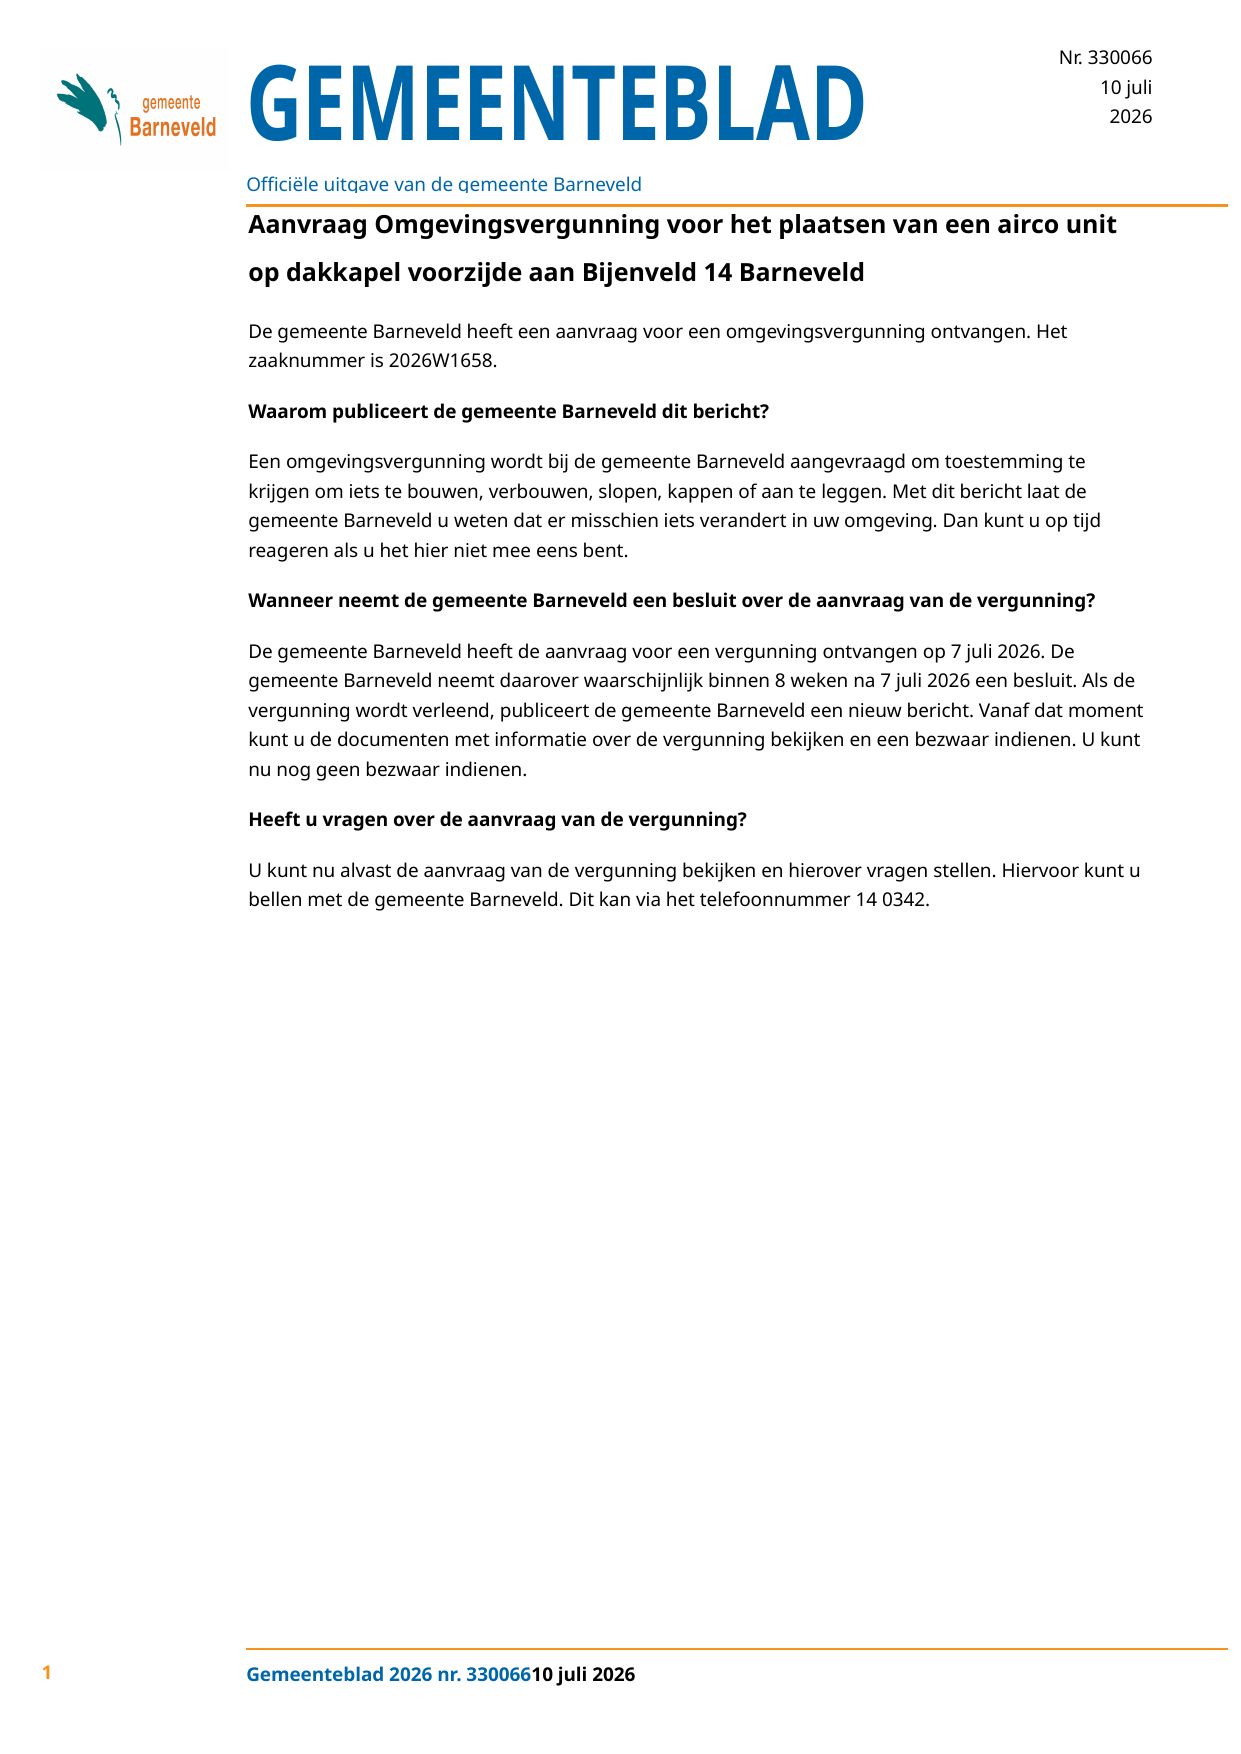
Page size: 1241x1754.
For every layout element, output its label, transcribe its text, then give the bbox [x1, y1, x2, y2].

text De gemeente Barneveld heeft de aanvraag voor een vergunning ontvangen op 7 juli 2026. De gemeente Barneveld neemt daarover waarschijnlijk binnen 8 weken na 7 juli 2026 een besluit. Als de vergunning wordt verleend, publiceert de gemeente Barneveld een nieuw bericht. Vanaf dat moment kunt u de documenten met informatie over de vergunning bekijken en een bezwaar indienen. U kunt nu nog geen bezwaar indienen. [248, 638, 1152, 782]
text Aanvraag Omgevingsvergunning voor het plaatsen van een airco unit op dakkapel voorzijde aan Bijenveld 14 Barneveld [248, 207, 1152, 288]
text Een omgevingsvergunning wordt bij de gemeente Barneveld aangevraagd om toestemming te krijgen om iets te bouwen, verbouwen, slopen, kappen of aan te leggen. Met dit bericht laat de gemeente Barneveld u weten dat er misschien iets verandert in uw omgeving. Dan kunt u op tijd reageren als u het hier niet mee eens bent. [248, 448, 1152, 563]
text De gemeente Barneveld heeft een aanvraag voor een omgevingsvergunning ontvangen. Het zaaknummer is 2026W1658. [248, 318, 1152, 373]
text U kunt nu alvast de aanvraag van de vergunning bekijken en hierover vragen stellen. Hiervoor kunt u bellen met de gemeente Barneveld. Dit kan via het telefoonnummer 14 0342. [248, 857, 1152, 912]
text Heeft u vragen over de aanvraag van de vergunning? [248, 807, 1152, 832]
text Wanneer neemt de gemeente Barneveld een besluit over de aanvraag van de vergunning? [248, 587, 1152, 613]
text Waarom publiceert de gemeente Barneveld dit bericht? [248, 398, 1152, 424]
picture [41, 47, 231, 172]
